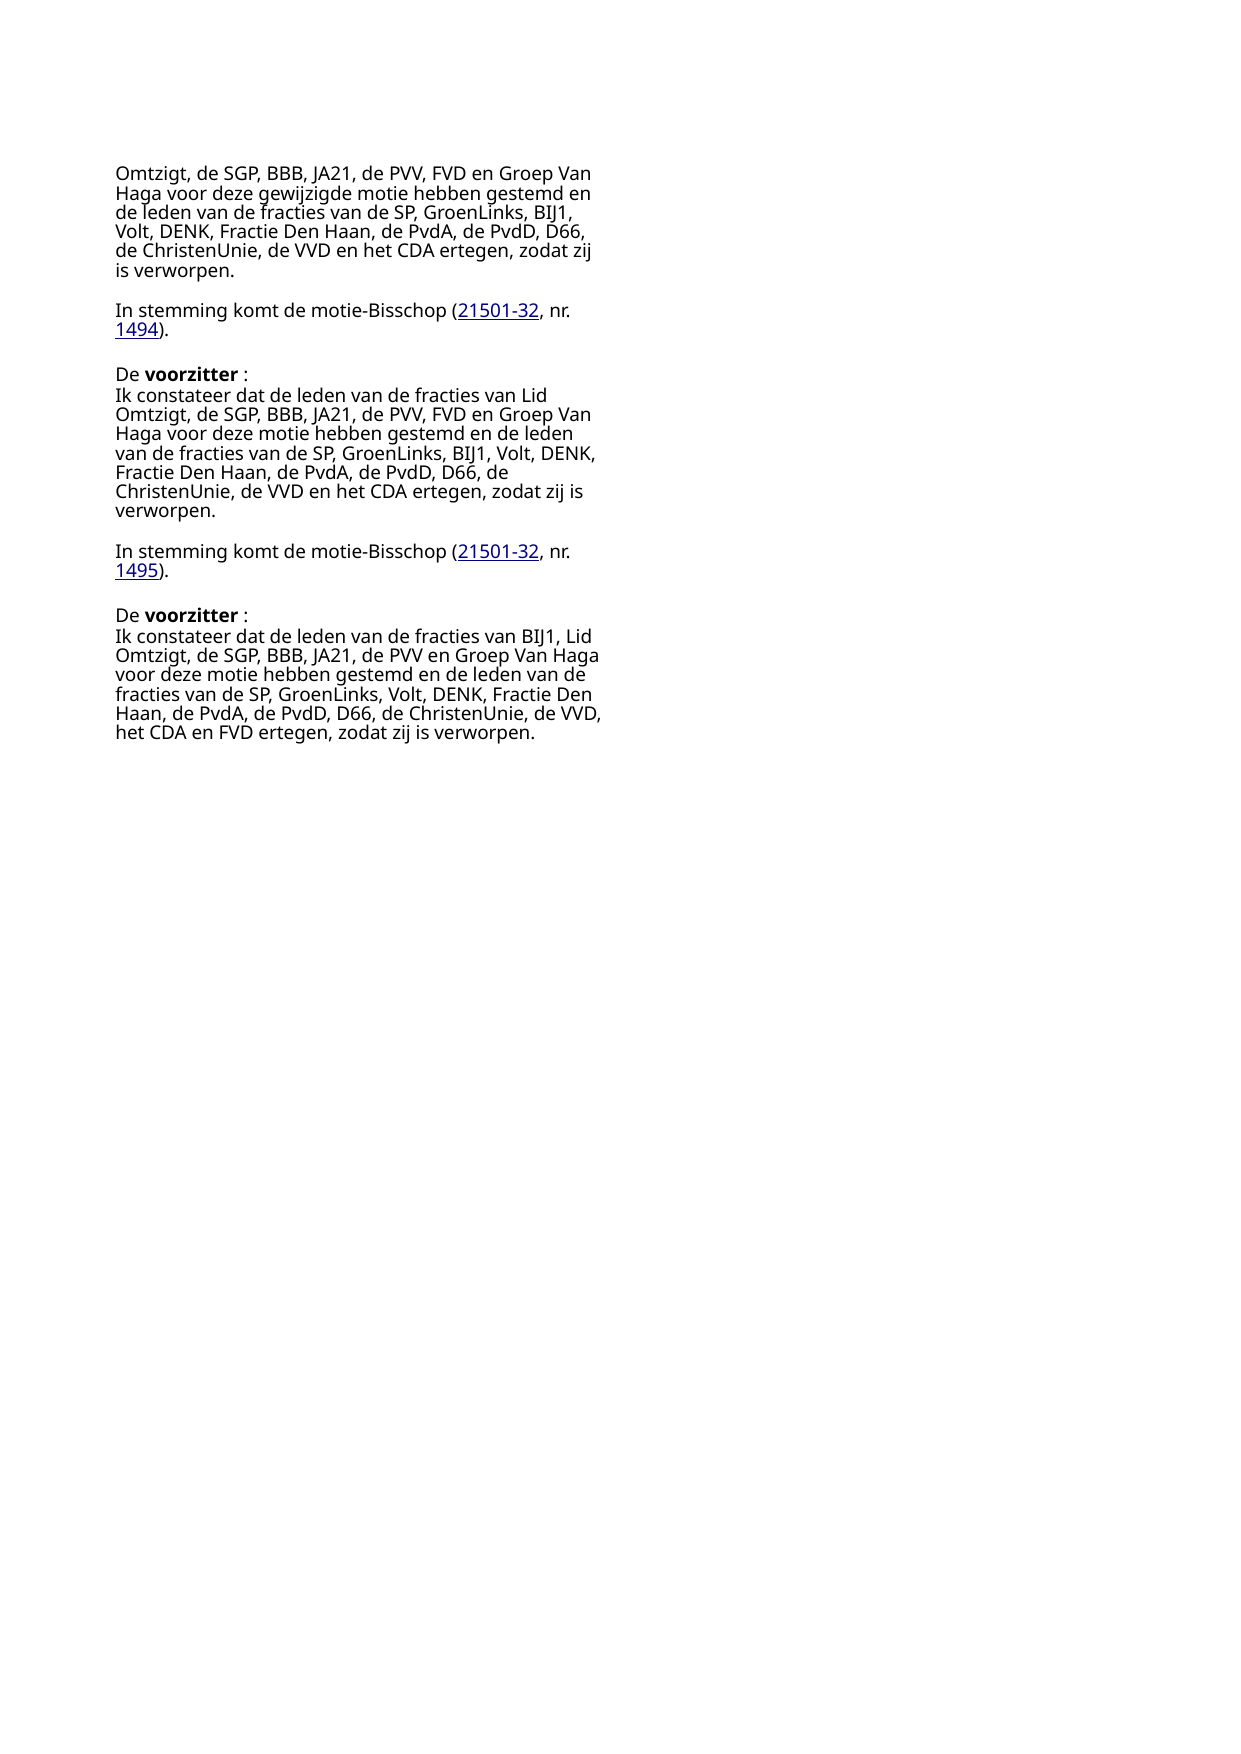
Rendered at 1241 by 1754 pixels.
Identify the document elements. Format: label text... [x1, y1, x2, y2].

text De voorzitter : [115, 361, 605, 387]
text In stemming komt de motie-Bisschop (21501-32, nr. 1495). [115, 543, 605, 581]
text In stemming komt de motie-Bisschop (21501-32, nr. 1494). [115, 302, 605, 340]
text Ik constateer dat de leden van de fracties van Lid Omtzigt, de SGP, BBB, JA21, de PVV, FVD en Groep Van Haga voor deze motie hebben gestemd en de leden van de fracties van de SP, GroenLinks, BIJ1, Volt, DENK, Fractie Den Haan, de PvdA, de PvdD, D66, de ChristenUnie, de VVD en het CDA ertegen, zodat zij is verworpen. [115, 387, 605, 522]
text Ik constateer dat de leden van de fracties van BIJ1, Lid Omtzigt, de SGP, BBB, JA21, de PVV en Groep Van Haga voor deze motie hebben gestemd en de leden van de fracties van de SP, GroenLinks, Volt, DENK, Fractie Den Haan, de PvdA, de PvdD, D66, de ChristenUnie, de VVD, het CDA en FVD ertegen, zodat zij is verworpen. [115, 628, 605, 743]
text Omtzigt, de SGP, BBB, JA21, de PVV, FVD en Groep Van Haga voor deze gewijzigde motie hebben gestemd en de leden van de fracties van de SP, GroenLinks, BIJ1, Volt, DENK, Fractie Den Haan, de PvdA, de PvdD, D66, de ChristenUnie, de VVD en het CDA ertegen, zodat zij is verworpen. [115, 165, 605, 281]
text De voorzitter : [115, 602, 605, 628]
